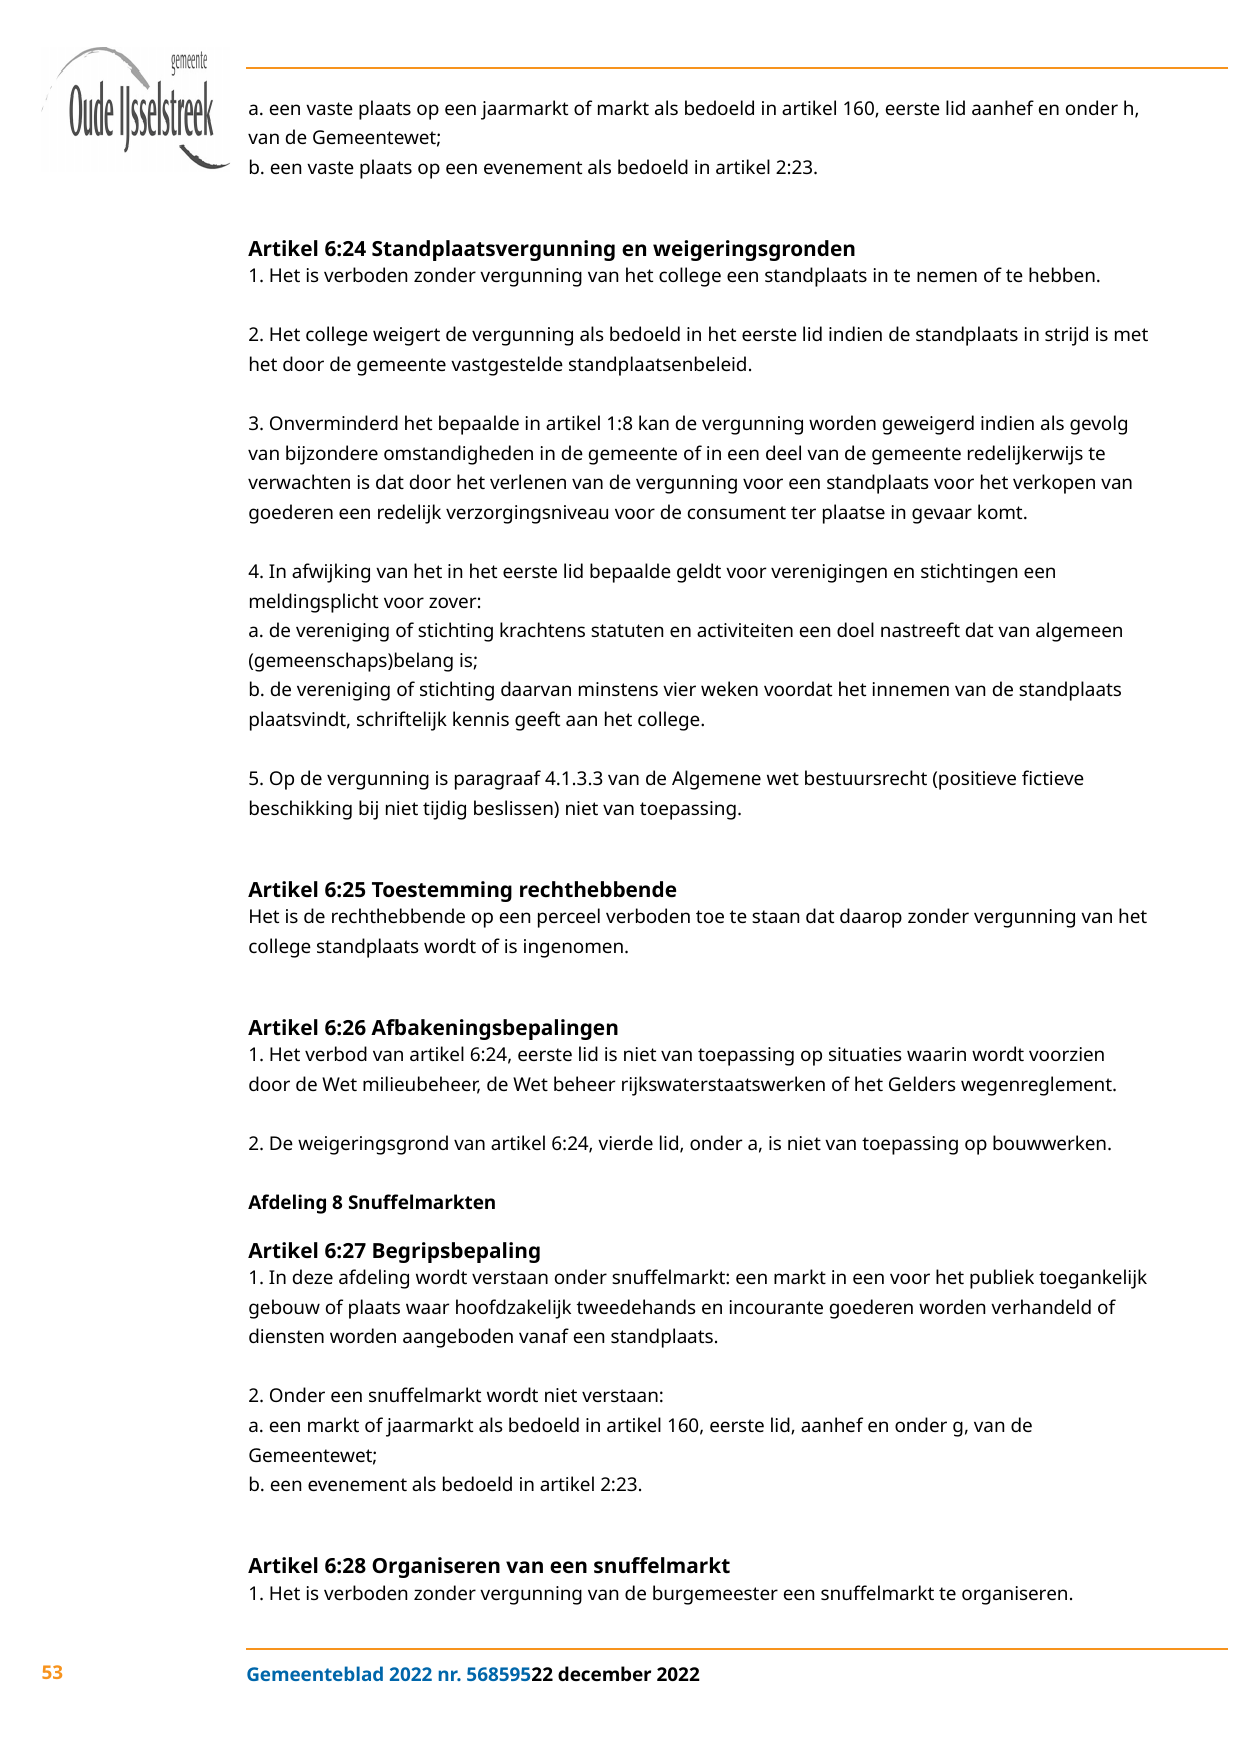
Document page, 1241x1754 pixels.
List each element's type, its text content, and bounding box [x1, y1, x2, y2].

text Het is de rechthebbende op een perceel verboden toe te staan dat daarop zonder vergunning van het college standplaats wordt of is ingenomen. [248, 903, 1152, 959]
text 1. Het is verboden zonder vergunning van de burgemeester een snuffelmarkt te organiseren. [248, 1580, 1152, 1606]
text b. een vaste plaats op een evenement als bedoeld in artikel 2:23. [248, 154, 1152, 180]
text a. een markt of jaarmarkt als bedoeld in artikel 160, eerste lid, aanhef en onder g, van de Gemeentewet; [248, 1412, 1152, 1467]
text 4. In afwijking van het in het eerste lid bepaalde geldt voor verenigingen en stichtingen een meldingsplicht voor zover: [248, 558, 1152, 613]
text 2. Onder een snuffelmarkt wordt niet verstaan: [248, 1383, 1152, 1408]
picture [41, 47, 231, 172]
text 2. Het college weigert de vergunning als bedoeld in het eerste lid indien de standplaats in strijd is met het door de gemeente vastgestelde standplaatsenbeleid. [248, 322, 1152, 377]
text Artikel 6:28 Organiseren van een snuffelmarkt [248, 1551, 1152, 1580]
text b. een evenement als bedoeld in artikel 2:23. [248, 1471, 1152, 1497]
text 1. In deze afdeling wordt verstaan onder snuffelmarkt: een markt in een voor het publiek toegankelijk gebouw of plaats waar hoofdzakelijk tweedehands en incourante goederen worden verhandeld of diensten worden aangeboden vanaf een standplaats. [248, 1264, 1152, 1349]
text Afdeling 8 Snuffelmarkten [248, 1189, 1152, 1215]
text Artikel 6:24 Standplaatsvergunning en weigeringsgronden [248, 234, 1152, 262]
text 2. De weigeringsgrond van artikel 6:24, vierde lid, onder a, is niet van toepassing op bouwwerken. [248, 1130, 1152, 1156]
text 5. Op de vergunning is paragraaf 4.1.3.3 van de Algemene wet bestuursrecht (positieve fictieve beschikking bij niet tijdig beslissen) niet van toepassing. [248, 765, 1152, 821]
text Artikel 6:27 Begripsbepaling [248, 1236, 1152, 1264]
text 1. Het is verboden zonder vergunning van het college een standplaats in te nemen of te hebben. [248, 262, 1152, 288]
text 3. Onverminderd het bepaalde in artikel 1:8 kan de vergunning worden geweigerd indien als gevolg van bijzondere omstandigheden in de gemeente of in een deel van de gemeente redelijkerwijs te verwachten is dat door het verlenen van de vergunning voor een standplaats voor het verkopen van goederen een redelijk verzorgingsniveau voor de consument ter plaatse in gevaar komt. [248, 410, 1152, 525]
text Artikel 6:26 Afbakeningsbepalingen [248, 1013, 1152, 1041]
text Artikel 6:25 Toestemming rechthebbende [248, 875, 1152, 903]
text b. de vereniging of stichting daarvan minstens vier weken voordat het innemen van de standplaats plaatsvindt, schriftelijk kennis geeft aan het college. [248, 677, 1152, 732]
text 1. Het verbod van artikel 6:24, eerste lid is niet van toepassing op situaties waarin wordt voorzien door de Wet milieubeheer, de Wet beheer rijkswaterstaatswerken of het Gelders wegenreglement. [248, 1041, 1152, 1097]
text a. de vereniging of stichting krachtens statuten en activiteiten een doel nastreeft dat van algemeen (gemeenschaps)belang is; [248, 617, 1152, 673]
text a. een vaste plaats op een jaarmarkt of markt als bedoeld in artikel 160, eerste lid aanhef en onder h, van de Gemeentewet; [248, 95, 1152, 150]
